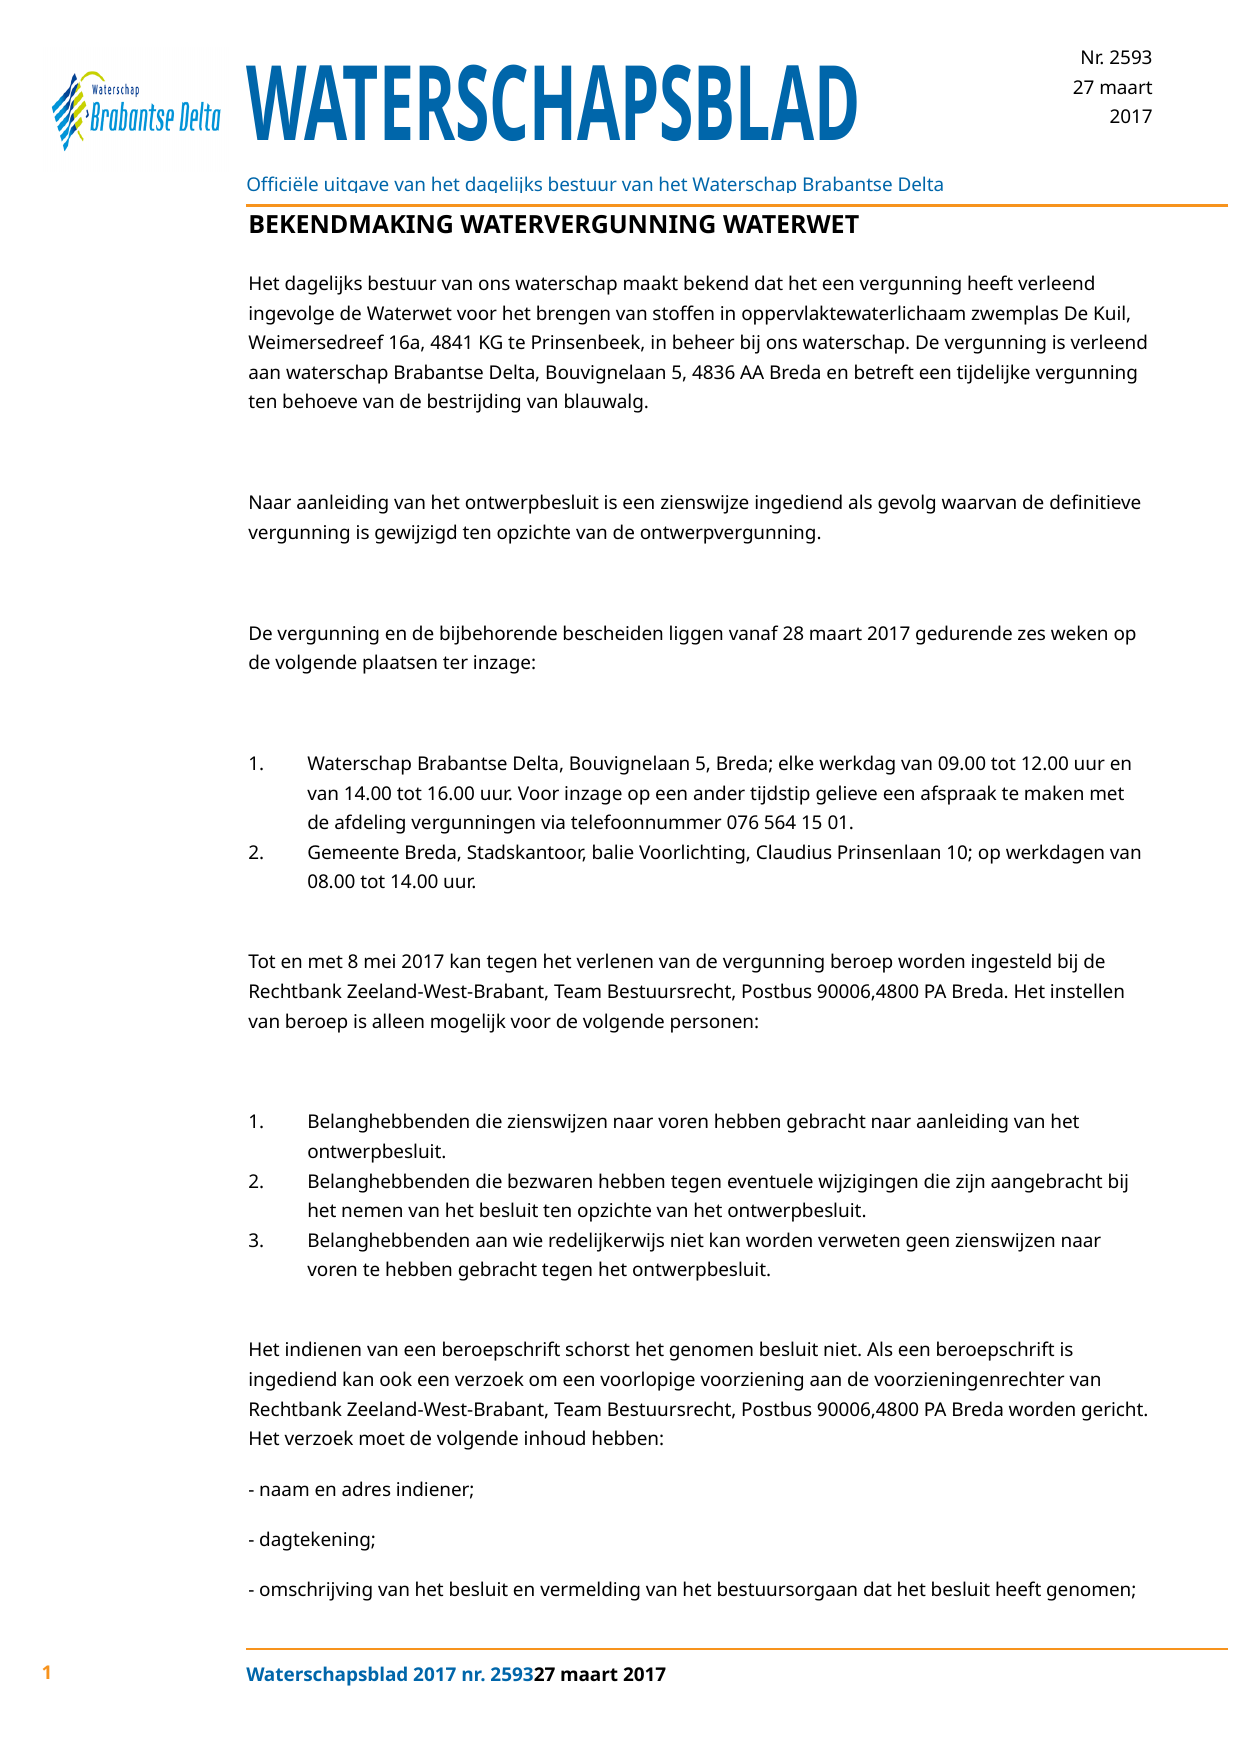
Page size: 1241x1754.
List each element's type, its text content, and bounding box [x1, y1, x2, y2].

list Belanghebbenden die bezwaren hebben tegen eventuele wijzigingen die zijn aangebracht bij het nemen van het besluit ten opzichte van het ontwerpbesluit. [248, 1168, 1152, 1223]
text Het dagelijks bestuur van ons waterschap maakt bekend dat het een vergunning heeft verleend ingevolge de Waterwet voor het brengen van stoffen in oppervlaktewaterlichaam zwemplas De Kuil, Weimersedreef 16a, 4841 KG te Prinsenbeek, in beheer bij ons waterschap. De vergunning is verleend aan waterschap Brabantse Delta, Bouvignelaan 5, 4836 AA Breda en betreft een tijdelijke vergunning ten behoeve van de bestrijding van blauwalg. [248, 270, 1152, 414]
text - naam en adres indiener; [248, 1476, 1152, 1501]
text Het indienen van een beroepschrift schorst het genomen besluit niet. Als een beroepschrift is ingediend kan ook een verzoek om een voorlopige voorziening aan de voorzieningenrechter van Rechtbank Zeeland-West-Brabant, Team Bestuursrecht, Postbus 90006,4800 PA Breda worden gericht. Het verzoek moet de volgende inhoud hebben: [248, 1337, 1152, 1451]
text - omschrijving van het besluit en vermelding van het bestuursorgaan dat het besluit heeft genomen; [248, 1577, 1152, 1602]
text Naar aanleiding van het ontwerpbesluit is een zienswijze ingediend als gevolg waarvan de definitieve vergunning is gewijzigd ten opzichte van de ontwerpvergunning. [248, 489, 1152, 545]
picture [41, 47, 231, 172]
text - dagtekening; [248, 1526, 1152, 1552]
list Waterschap Brabantse Delta, Bouvignelaan 5, Breda; elke werkdag van 09.00 tot 12.00 uur en van 14.00 tot 16.00 uur. Voor inzage op een ander tijdstip gelieve een afspraak te maken met de afdeling vergunningen via telefoonnummer 076 564 15 01. [248, 750, 1152, 835]
text De vergunning en de bijbehorende bescheiden liggen vanaf 28 maart 2017 gedurende zes weken op de volgende plaatsen ter inzage: [248, 620, 1152, 675]
list Gemeente Breda, Stadskantoor, balie Voorlichting, Claudius Prinsenlaan 10; op werkdagen van 08.00 tot 14.00 uur. [248, 839, 1152, 894]
list Belanghebbenden die zienswijzen naar voren hebben gebracht naar aanleiding van het ontwerpbesluit. [248, 1109, 1152, 1164]
text Tot en met 8 mei 2017 kan tegen het verlenen van de vergunning beroep worden ingesteld bij de Rechtbank Zeeland-West-Brabant, Team Bestuursrecht, Postbus 90006,4800 PA Breda. Het instellen van beroep is alleen mogelijk voor de volgende personen: [248, 949, 1152, 1033]
list Belanghebbenden aan wie redelijkerwijs niet kan worden verweten geen zienswijzen naar voren te hebben gebracht tegen het ontwerpbesluit. [248, 1227, 1152, 1282]
text BEKENDMAKING WATERVERGUNNING WATERWET [248, 207, 1152, 241]
